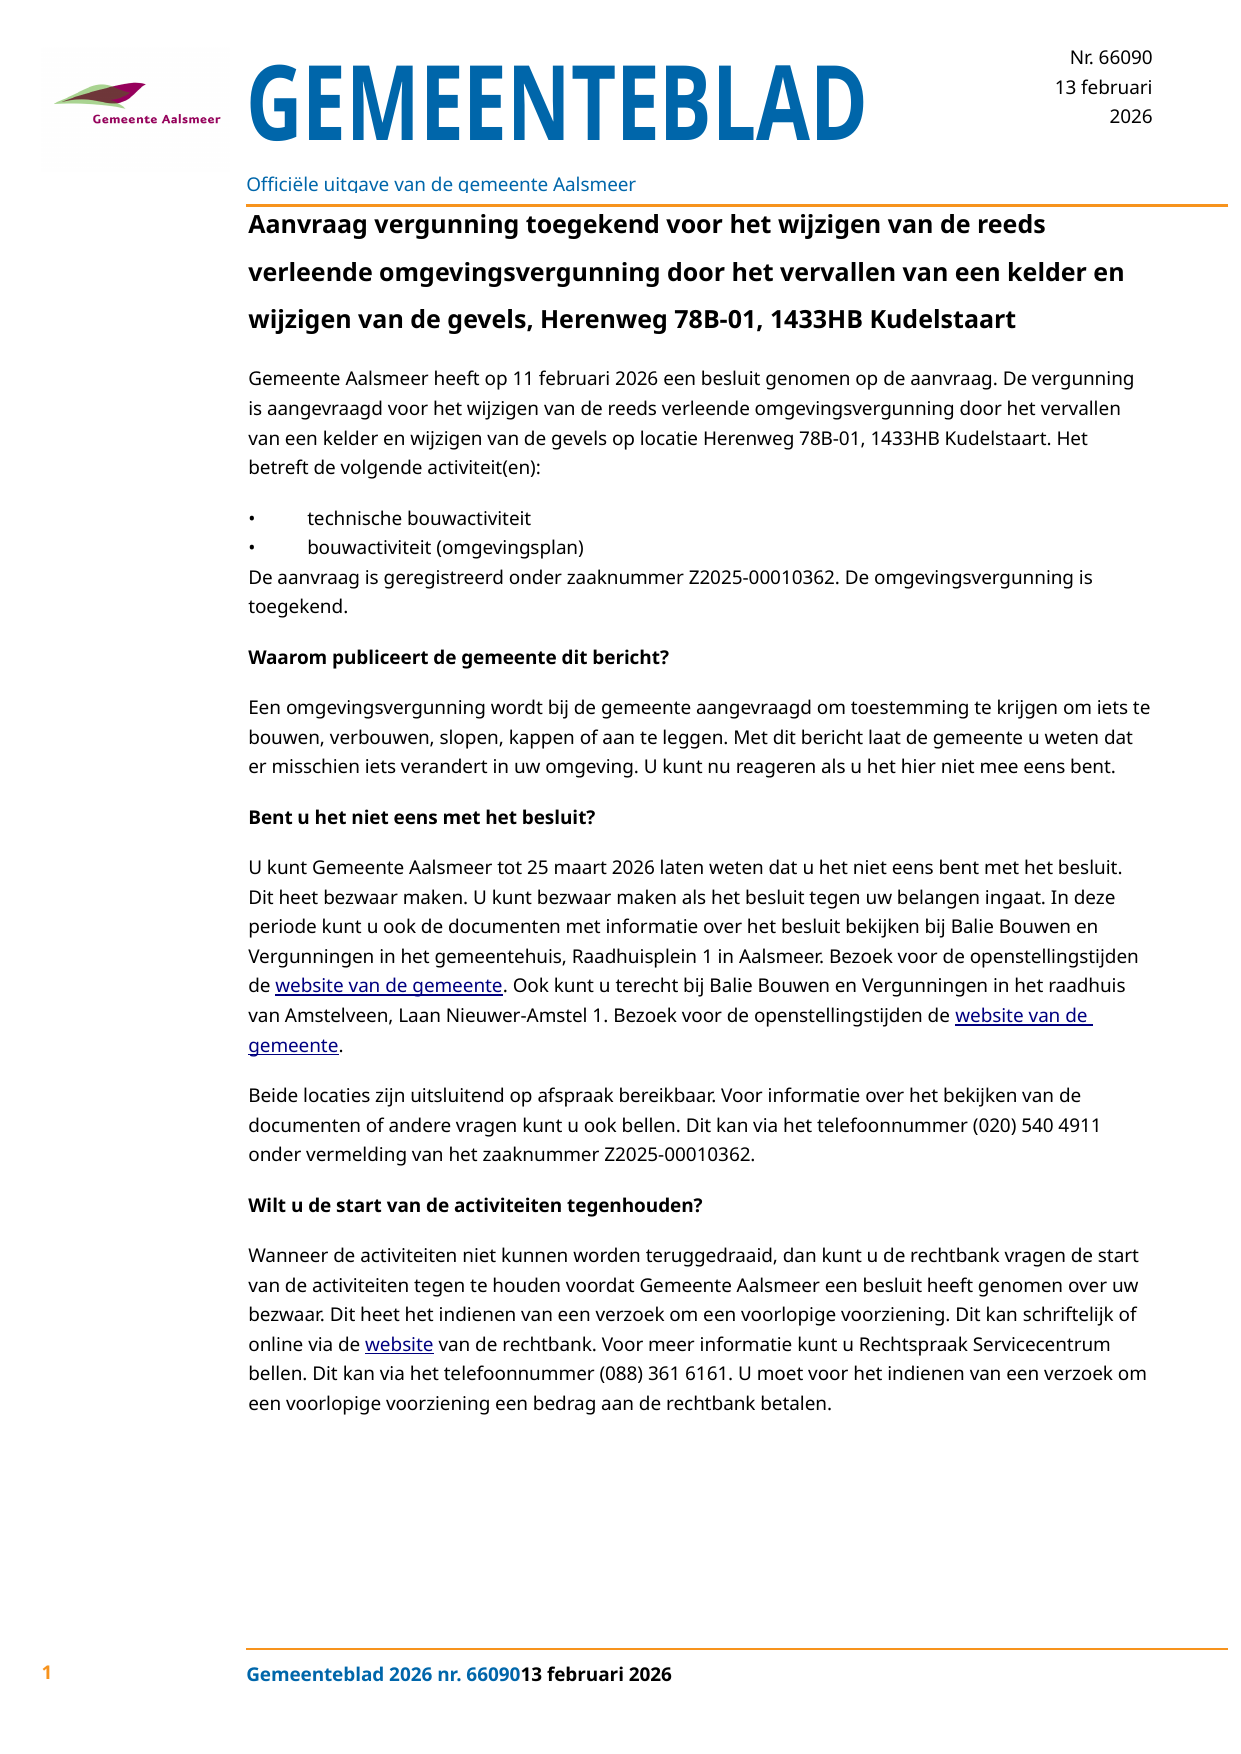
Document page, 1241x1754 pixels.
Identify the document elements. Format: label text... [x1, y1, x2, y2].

text Wanneer de activiteiten niet kunnen worden teruggedraaid, dan kunt u de rechtbank vragen de start van de activiteiten tegen te houden voordat Gemeente Aalsmeer een besluit heeft genomen over uw bezwaar. Dit heet het indienen van een verzoek om een voorlopige voorziening. Dit kan schriftelijk of online via de website van de rechtbank. Voor meer informatie kunt u Rechtspraak Servicecentrum bellen. Dit kan via het telefoonnummer (088) 361 6161. U moet voor het indienen van een verzoek om een voorlopige voorziening een bedrag aan de rechtbank betalen. [248, 1242, 1152, 1416]
picture [41, 47, 231, 172]
text Beide locaties zijn uitsluitend op afspraak bereikbaar. Voor informatie over het bekijken van de documenten of andere vragen kunt u ook bellen. Dit kan via het telefoonnummer (020) 540 4911 onder vermelding van het zaaknummer Z2025-00010362. [248, 1082, 1152, 1167]
text Een omgevingsvergunning wordt bij de gemeente aangevraagd om toestemming te krijgen om iets te bouwen, verbouwen, slopen, kappen of aan te leggen. Met dit bericht laat de gemeente u weten dat er misschien iets verandert in uw omgeving. U kunt nu reageren als u het hier niet mee eens bent. [248, 694, 1152, 779]
text Aanvraag vergunning toegekend voor het wijzigen van de reeds verleende omgevingsvergunning door het vervallen van een kelder en wijzigen van de gevels, Herenweg 78B-01, 1433HB Kudelstaart [248, 207, 1152, 336]
text U kunt Gemeente Aalsmeer tot 25 maart 2026 laten weten dat u het niet eens bent met het besluit. Dit heet bezwaar maken. U kunt bezwaar maken als het besluit tegen uw belangen ingaat. In deze periode kunt u ook de documenten met informatie over het besluit bekijken bij Balie Bouwen en Vergunningen in het gemeentehuis, Raadhuisplein 1 in Aalsmeer. Bezoek voor de openstellingstijden de website van de gemeente. Ook kunt u terecht bij Balie Bouwen en Vergunningen in het raadhuis van Amstelveen, Laan Nieuwer-Amstel 1. Bezoek voor de openstellingstijden de website van de gemeente. [248, 854, 1152, 1057]
list bouwactiviteit (omgevingsplan) [248, 534, 1152, 560]
list technische bouwactiviteit [248, 505, 1152, 530]
text Bent u het niet eens met het besluit? [248, 804, 1152, 829]
text De aanvraag is geregistreerd onder zaaknummer Z2025-00010362. De omgevingsvergunning is toegekend. [248, 564, 1152, 619]
text Gemeente Aalsmeer heeft op 11 februari 2026 een besluit genomen op de aanvraag. De vergunning is aangevraagd voor het wijzigen van de reeds verleende omgevingsvergunning door het vervallen van een kelder en wijzigen van de gevels op locatie Herenweg 78B-01, 1433HB Kudelstaart. Het betreft de volgende activiteit(en): [248, 366, 1152, 480]
text Wilt u de start van de activiteiten tegenhouden? [248, 1192, 1152, 1217]
text Waarom publiceert de gemeente dit bericht? [248, 644, 1152, 669]
